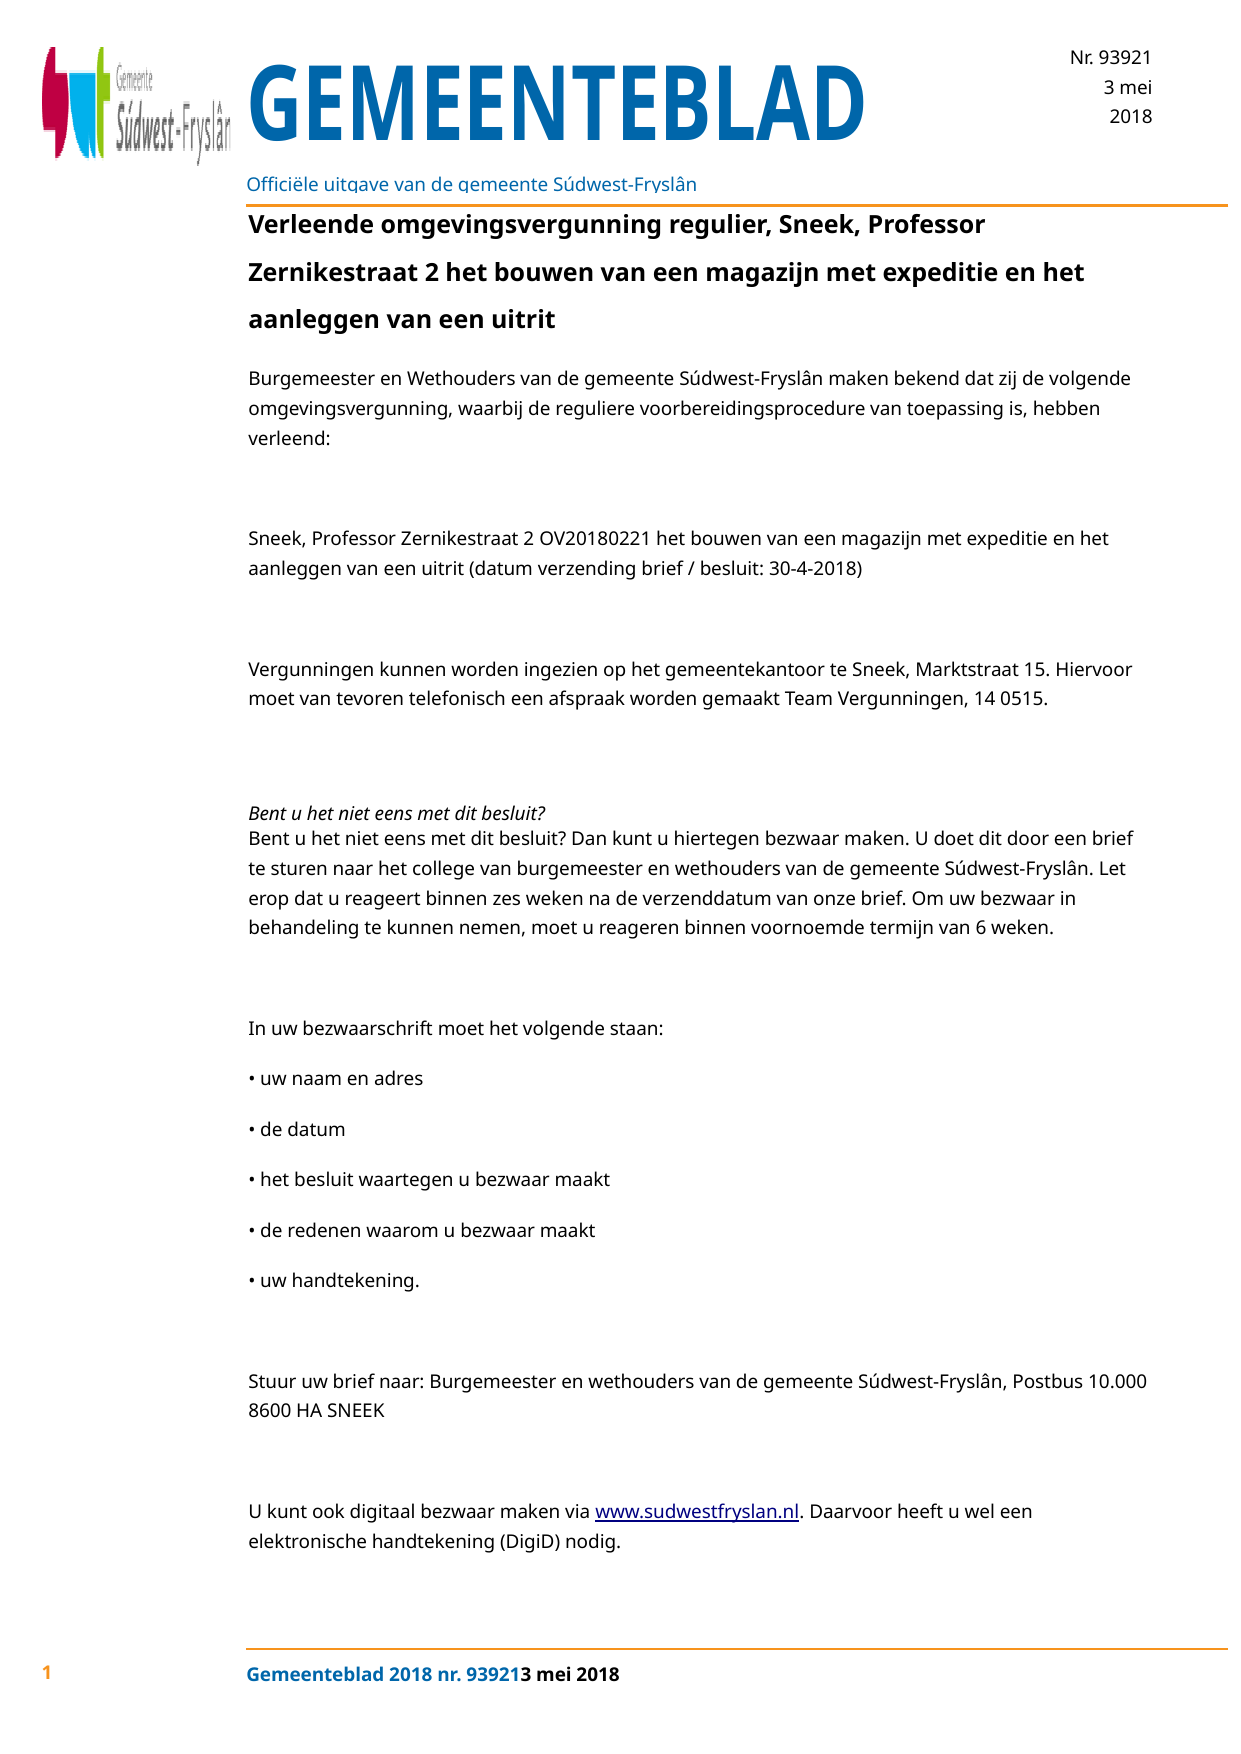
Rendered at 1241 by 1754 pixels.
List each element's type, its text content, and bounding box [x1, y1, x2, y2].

text Bent u het niet eens met dit besluit? [248, 800, 1152, 826]
text • de datum [248, 1116, 1152, 1142]
text Stuur uw brief naar: Burgemeester en wethouders van de gemeente Súdwest-Fryslân, Postbus 10.000 8600 HA SNEEK [248, 1368, 1152, 1423]
text • uw naam en adres [248, 1066, 1152, 1091]
text Burgemeester en Wethouders van de gemeente Súdwest-Fryslân maken bekend dat zij de volgende omgevingsvergunning, waarbij de reguliere voorbereidingsprocedure van toepassing is, hebben verleend: [248, 366, 1152, 450]
text Bent u het niet eens met dit besluit? Dan kunt u hiertegen bezwaar maken. U doet dit door een brief te sturen naar het college van burgemeester en wethouders van de gemeente Súdwest-Fryslân. Let erop dat u reageert binnen zes weken na de verzenddatum van onze brief. Om uw bezwaar in behandeling te kunnen nemen, moet u reageren binnen voornoemde termijn van 6 weken. [248, 826, 1152, 940]
picture [41, 47, 231, 172]
text • de redenen waarom u bezwaar maakt [248, 1217, 1152, 1243]
text Sneek, Professor Zernikestraat 2 OV20180221 het bouwen van een magazijn met expeditie en het aanleggen van een uitrit (datum verzending brief / besluit: 30-4-2018) [248, 526, 1152, 581]
text • het besluit waartegen u bezwaar maakt [248, 1166, 1152, 1192]
text Verleende omgevingsvergunning regulier, Sneek, Professor Zernikestraat 2 het bouwen van een magazijn met expeditie en het aanleggen van een uitrit [248, 207, 1152, 336]
text Vergunningen kunnen worden ingezien op het gemeentekantoor te Sneek, Marktstraat 15. Hiervoor moet van tevoren telefonisch een afspraak worden gemaakt Team Vergunningen, 14 0515. [248, 656, 1152, 711]
text In uw bezwaarschrift moet het volgende staan: [248, 1015, 1152, 1041]
text U kunt ook digitaal bezwaar maken via www.sudwestfryslan.nl. Daarvoor heeft u wel een elektronische handtekening (DigiD) nodig. [248, 1498, 1152, 1554]
text • uw handtekening. [248, 1267, 1152, 1293]
